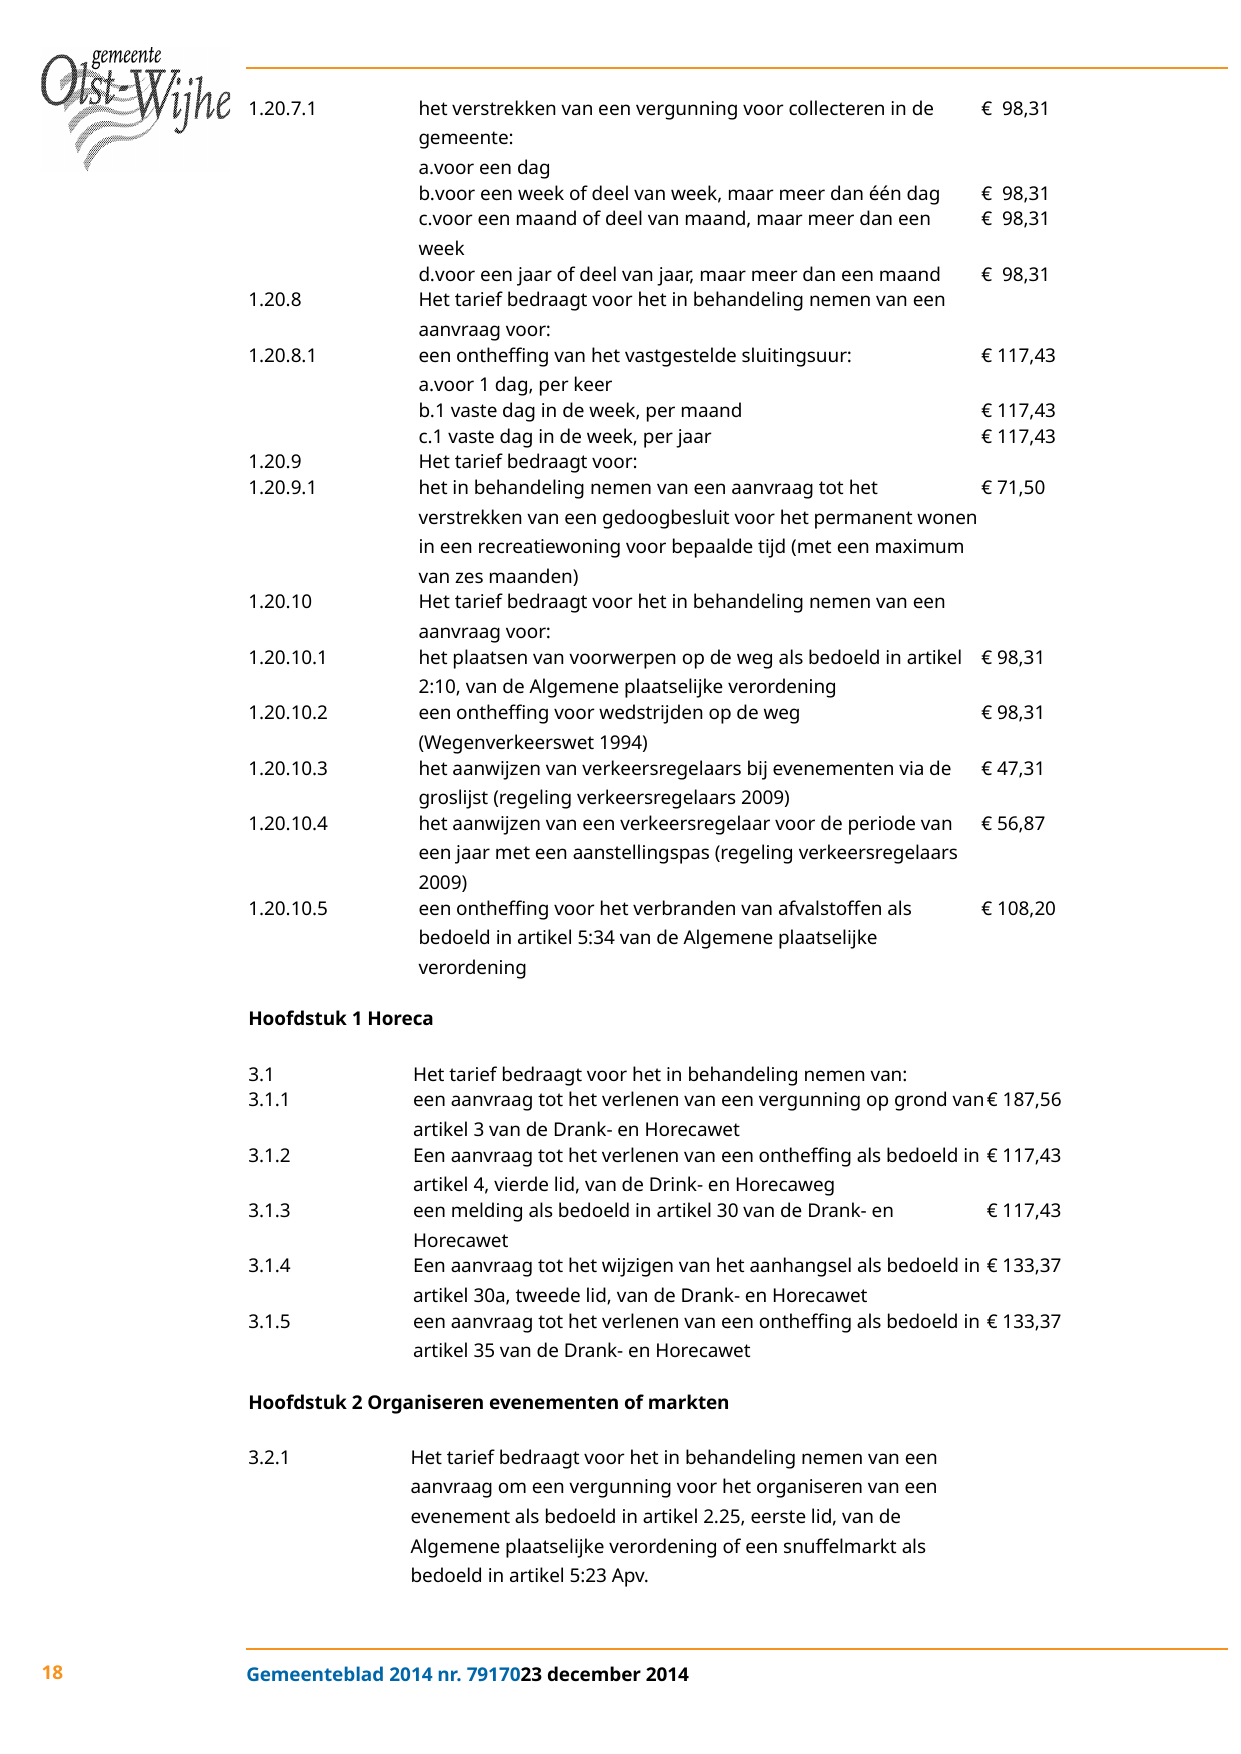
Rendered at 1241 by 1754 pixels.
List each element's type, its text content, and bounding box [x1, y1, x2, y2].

table_header Het tarief bedraagt voor het in behandeling nemen van een aanvraag om een vergunning voor het organiseren van een evenement als bedoeld in artikel 2.25, eerste lid, van de Algemene plaatselijke verordening of een snuffelmarkt als bedoeld in artikel 5:23 Apv. [410, 1444, 989, 1588]
table_cell 1.20.8 [248, 286, 418, 342]
table_cell het in behandeling nemen van een aanvraag tot het verstrekken van een gedoogbesluit voor het permanent wonen in een recreatiewoning voor bepaalde tijd (met een maximum van zes maanden) [418, 474, 981, 589]
table_cell € 56,87 [981, 810, 1152, 895]
table_cell € 98,31 [981, 95, 1152, 180]
table_cell € 98,31 [981, 180, 1152, 205]
table_cell [981, 286, 1152, 342]
table_header 3.1 [248, 1061, 413, 1087]
table_cell € 98,31 [981, 261, 1152, 286]
table_cell € 187,56 [987, 1087, 1152, 1142]
table_cell c.1 vaste dag in de week, per jaar [418, 423, 981, 448]
table_cell [981, 449, 1152, 474]
text Hoofdstuk 2 Organiseren evenementen of markten [248, 1389, 1152, 1414]
picture [41, 47, 231, 172]
table_cell € 133,37 [987, 1308, 1152, 1363]
text Hoofdstuk 1 Horeca [248, 1006, 1152, 1031]
table_cell Het tarief bedraagt voor: [418, 449, 981, 474]
table_cell € 117,43 [987, 1142, 1152, 1197]
table_cell het plaatsen van voorwerpen op de weg als bedoeld in artikel 2:10, van de Algemene plaatselijke verordening [418, 644, 981, 699]
table_cell een aanvraag tot het verlenen van een vergunning op grond van artikel 3 van de Drank- en Horecawet [413, 1087, 987, 1142]
table_cell Het tarief bedraagt voor het in behandeling nemen van een aanvraag voor: [418, 589, 981, 644]
table_cell 1.20.9.1 [248, 474, 418, 589]
table_cell 3.1.5 [248, 1308, 413, 1363]
table_cell 3.1.2 [248, 1142, 413, 1197]
table_cell € 98,31 [981, 644, 1152, 699]
table_cell € 117,43 [981, 397, 1152, 423]
table_cell een ontheffing van het vastgestelde sluitingsuur: a.voor 1 dag, per keer [418, 342, 981, 397]
table_cell € 108,20 [981, 895, 1152, 980]
table_cell € 117,43 [981, 423, 1152, 448]
table_cell [248, 397, 418, 423]
table_cell € 133,37 [987, 1253, 1152, 1308]
table_cell 1.20.10.4 [248, 810, 418, 895]
table_cell c.voor een maand of deel van maand, maar meer dan een week [418, 205, 981, 261]
table_cell 1.20.10 [248, 589, 418, 644]
table_cell b.voor een week of deel van week, maar meer dan één dag [418, 180, 981, 205]
table_cell [248, 261, 418, 286]
table_cell het aanwijzen van een verkeersregelaar voor de periode van een jaar met een aanstellingspas (regeling verkeersregelaars 2009) [418, 810, 981, 895]
table_cell Een aanvraag tot het wijzigen van het aanhangsel als bedoeld in artikel 30a, tweede lid, van de Drank- en Horecawet [413, 1253, 987, 1308]
table_cell een ontheffing voor het verbranden van afvalstoffen als bedoeld in artikel 5:34 van de Algemene plaatselijke verordening [418, 895, 981, 980]
table_cell het aanwijzen van verkeersregelaars bij evenementen via de groslijst (regeling verkeersregelaars 2009) [418, 755, 981, 810]
table_cell een ontheffing voor wedstrijden op de weg (Wegenverkeerswet 1994) [418, 699, 981, 755]
table_cell Een aanvraag tot het verlenen van een ontheffing als bedoeld in artikel 4, vierde lid, van de Drink- en Horecaweg [413, 1142, 987, 1197]
table_cell een melding als bedoeld in artikel 30 van de Drank- en Horecawet [413, 1197, 987, 1252]
table_cell € 98,31 [981, 205, 1152, 261]
table_cell 1.20.7.1 [248, 95, 418, 180]
table_cell 1.20.10.1 [248, 644, 418, 699]
table_cell 1.20.10.5 [248, 895, 418, 980]
table_cell 1.20.8.1 [248, 342, 418, 397]
table_cell € 71,50 [981, 474, 1152, 589]
table_cell € 117,43 [981, 342, 1152, 397]
table_cell b.1 vaste dag in de week, per maand [418, 397, 981, 423]
table_cell 3.1.4 [248, 1253, 413, 1308]
table_cell 3.1.1 [248, 1087, 413, 1142]
table_header 3.2.1 [248, 1444, 410, 1588]
table_cell € 98,31 [981, 699, 1152, 755]
table_cell 1.20.10.3 [248, 755, 418, 810]
table_cell [248, 180, 418, 205]
table_header [987, 1061, 1152, 1087]
table_cell een aanvraag tot het verlenen van een ontheffing als bedoeld in artikel 35 van de Drank- en Horecawet [413, 1308, 987, 1363]
table_header [989, 1444, 1152, 1588]
table_cell het verstrekken van een vergunning voor collecteren in de gemeente: a.voor een dag [418, 95, 981, 180]
table_cell 1.20.10.2 [248, 699, 418, 755]
table_header Het tarief bedraagt voor het in behandeling nemen van: [413, 1061, 987, 1087]
table_cell 1.20.9 [248, 449, 418, 474]
table_cell [248, 423, 418, 448]
table_cell [248, 205, 418, 261]
table_cell [981, 589, 1152, 644]
table_cell 3.1.3 [248, 1197, 413, 1252]
table_cell € 117,43 [987, 1197, 1152, 1252]
table_cell d.voor een jaar of deel van jaar, maar meer dan een maand [418, 261, 981, 286]
table_cell € 47,31 [981, 755, 1152, 810]
table_cell Het tarief bedraagt voor het in behandeling nemen van een aanvraag voor: [418, 286, 981, 342]
